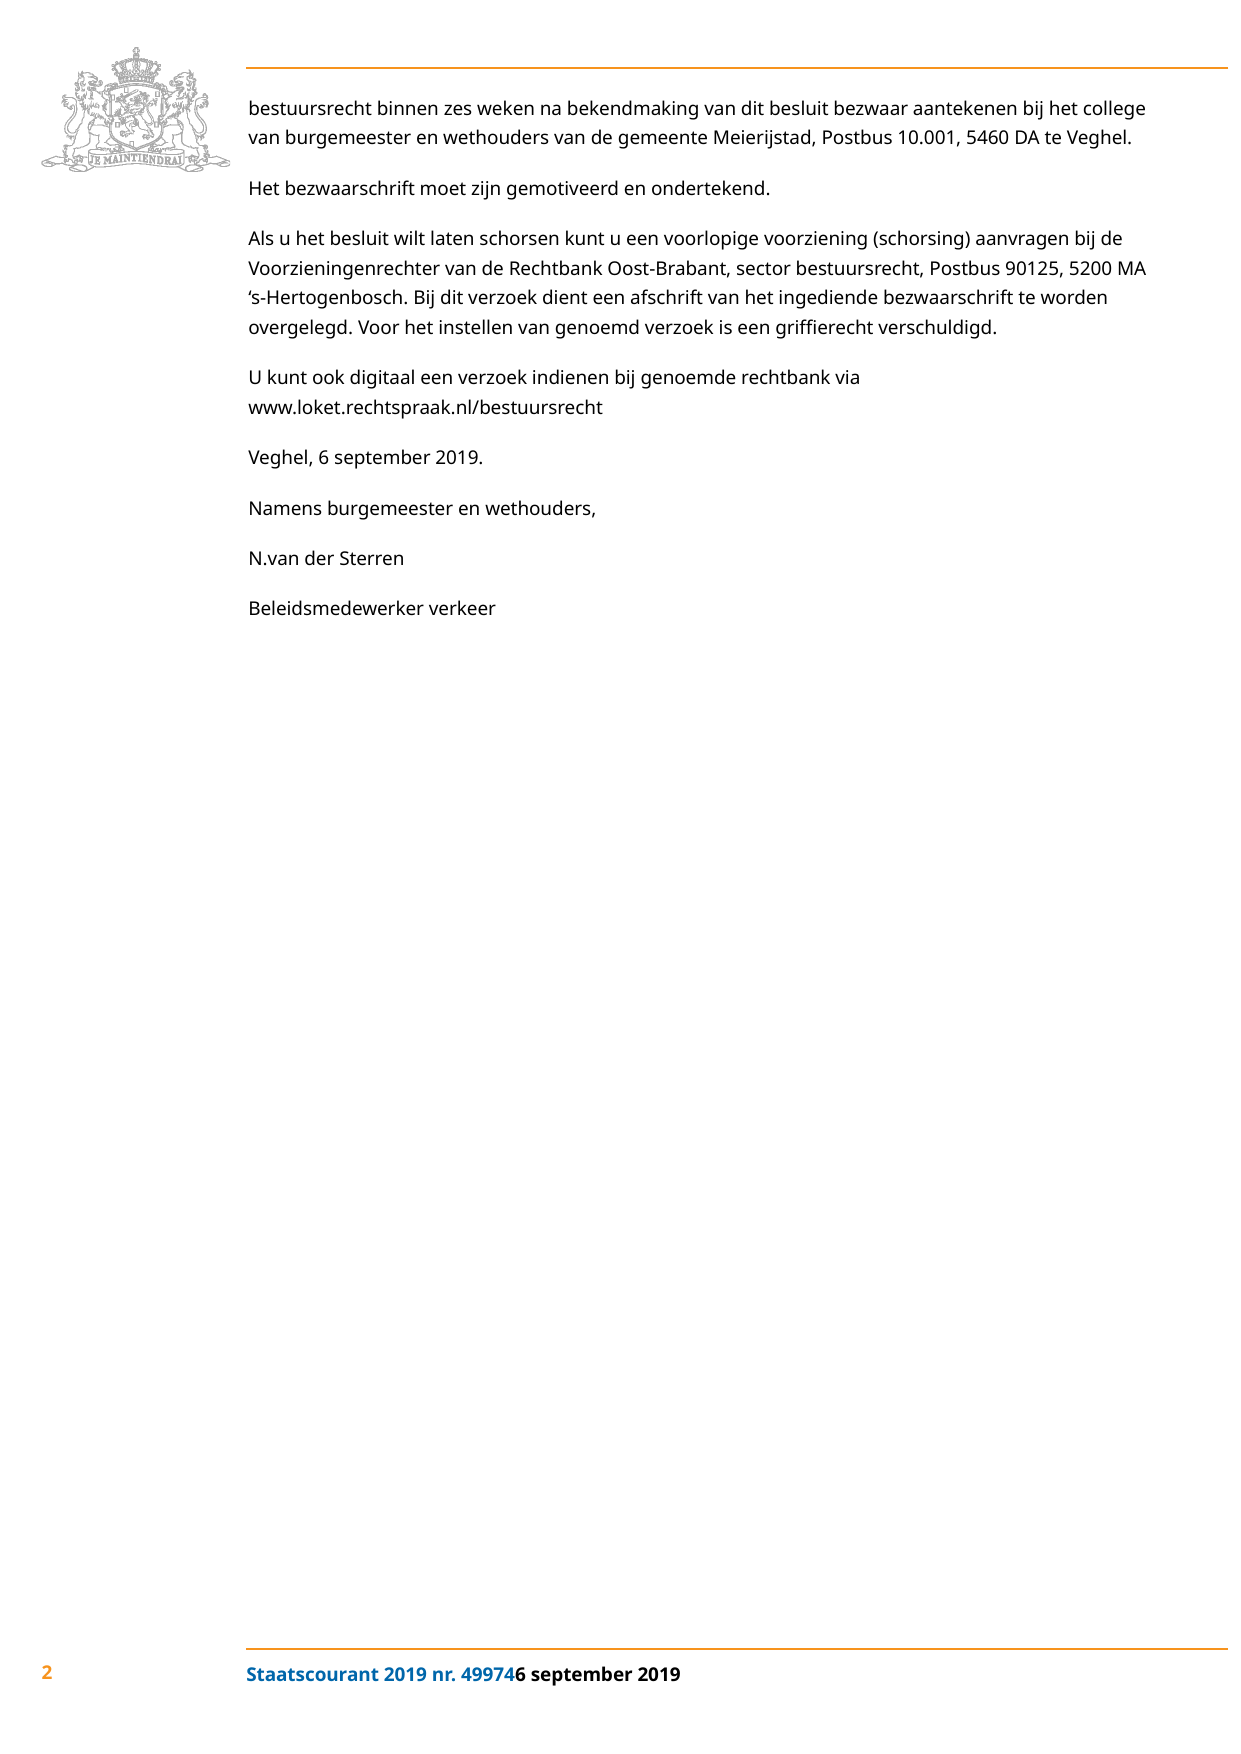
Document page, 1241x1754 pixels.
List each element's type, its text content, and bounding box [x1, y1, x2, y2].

text N.van der Sterren [248, 545, 1152, 571]
text Het bezwaarschrift moet zijn gemotiveerd en ondertekend. [248, 175, 1152, 201]
text Beleidsmedewerker verkeer [248, 596, 1152, 621]
text U kunt ook digitaal een verzoek indienen bij genoemde rechtbank via www.loket.rechtspraak.nl/bestuursrecht [248, 364, 1152, 420]
picture [41, 47, 231, 172]
text Namens burgemeester en wethouders, [248, 495, 1152, 521]
text bestuursrecht binnen zes weken na bekendmaking van dit besluit bezwaar aantekenen bij het college van burgemeester en wethouders van de gemeente Meierijstad, Postbus 10.001, 5460 DA te Veghel. [248, 95, 1152, 150]
text Als u het besluit wilt laten schorsen kunt u een voorlopige voorziening (schorsing) aanvragen bij de Voorzieningenrechter van de Rechtbank Oost-Brabant, sector bestuursrecht, Postbus 90125, 5200 MA ‘s-Hertogenbosch. Bij dit verzoek dient een afschrift van het ingediende bezwaarschrift te worden overgelegd. Voor het instellen van genoemd verzoek is een griffierecht verschuldigd. [248, 225, 1152, 340]
text Veghel, 6 september 2019. [248, 444, 1152, 470]
